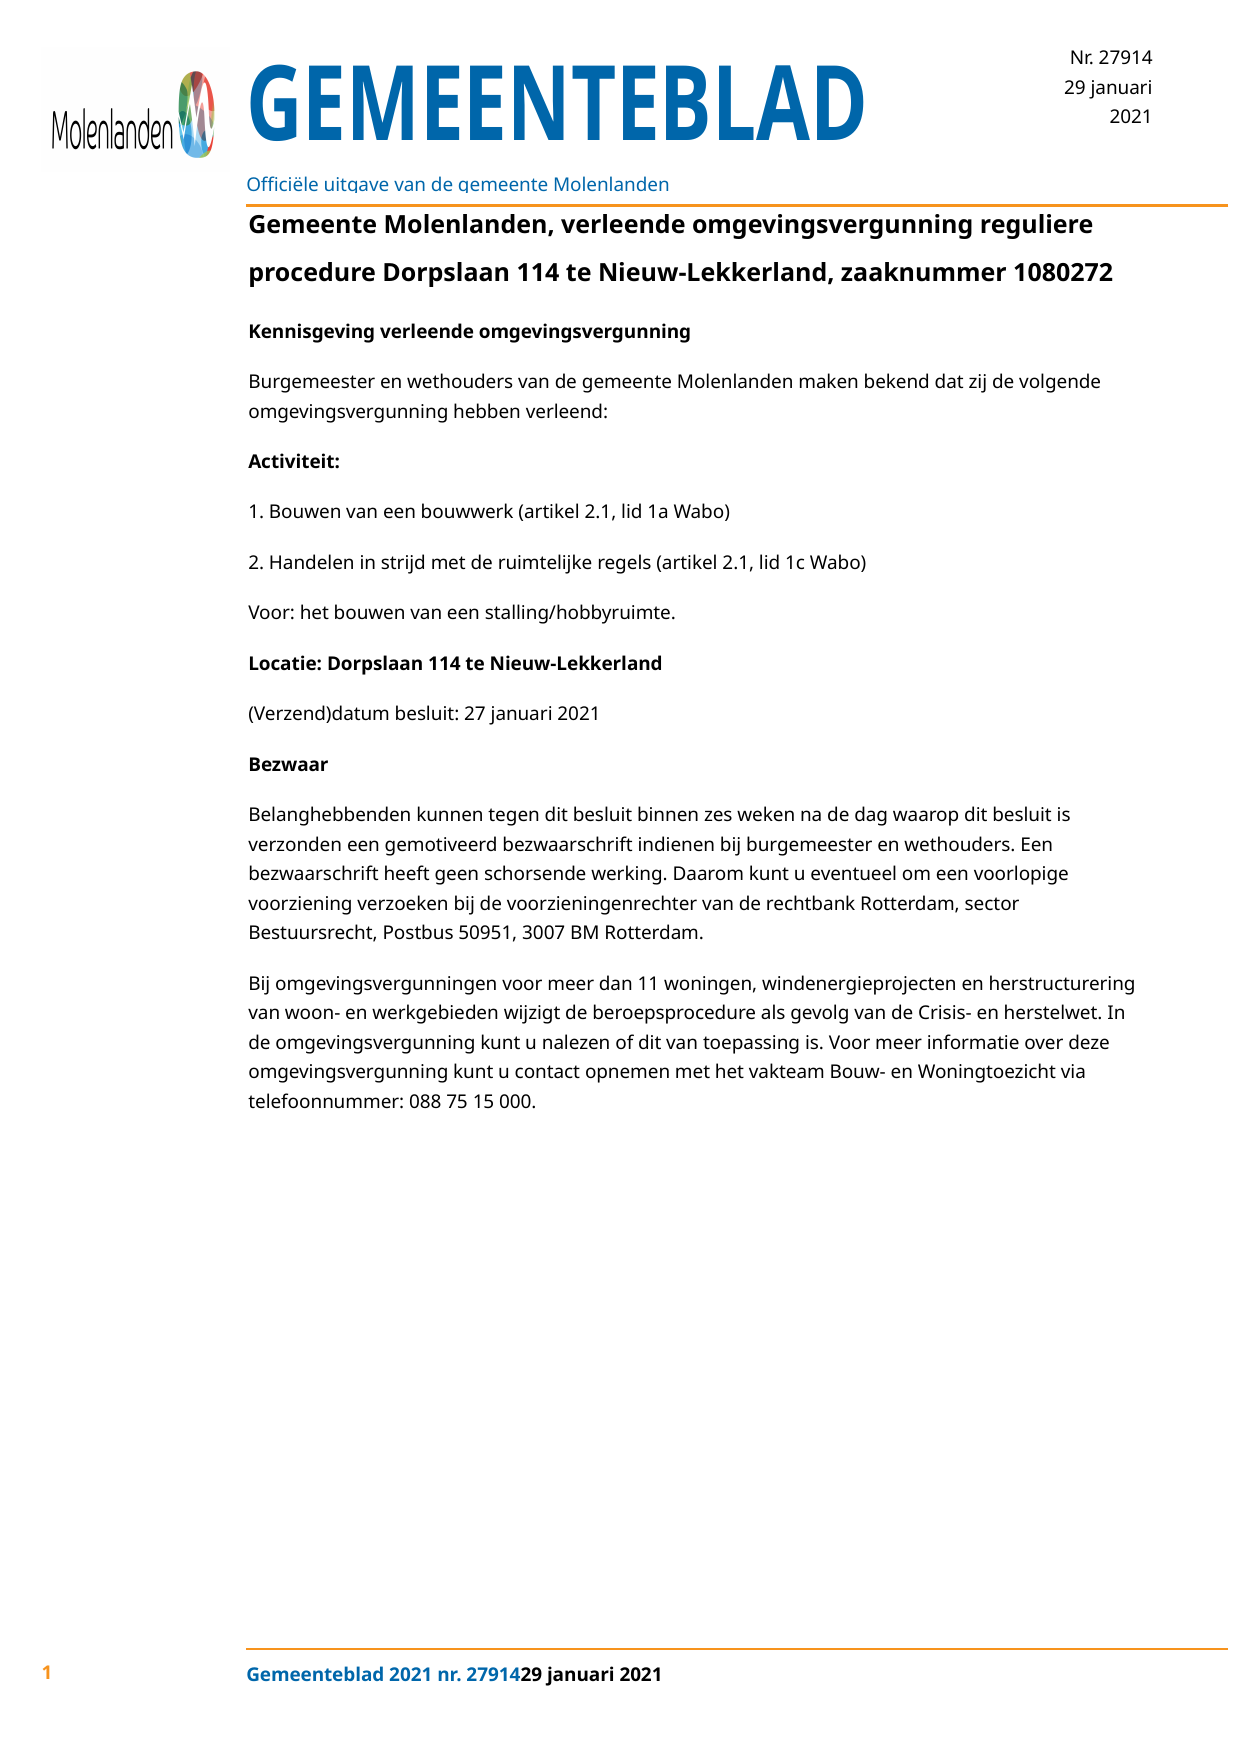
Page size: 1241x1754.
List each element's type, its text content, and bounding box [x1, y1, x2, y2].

text 2. Handelen in strijd met de ruimtelijke regels (artikel 2.1, lid 1c Wabo) [248, 549, 1152, 575]
text Gemeente Molenlanden, verleende omgevingsvergunning reguliere procedure Dorpslaan 114 te Nieuw-Lekkerland, zaaknummer 1080272 [248, 207, 1152, 288]
text Bezwaar [248, 751, 1152, 777]
text Belanghebbenden kunnen tegen dit besluit binnen zes weken na de dag waarop dit besluit is verzonden een gemotiveerd bezwaarschrift indienen bij burgemeester en wethouders. Een bezwaarschrift heeft geen schorsende werking. Daarom kunt u eventueel om een voorlopige voorziening verzoeken bij de voorzieningenrechter van de rechtbank Rotterdam, sector Bestuursrecht, Postbus 50951, 3007 BM Rotterdam. [248, 801, 1152, 945]
picture [41, 47, 231, 172]
text Voor: het bouwen van een stalling/hobbyruimte. [248, 599, 1152, 625]
text Bij omgevingsvergunningen voor meer dan 11 woningen, windenergieprojecten en herstructurering van woon- en werkgebieden wijzigt de beroepsprocedure als gevolg van de Crisis- en herstelwet. In de omgevingsvergunning kunt u nalezen of dit van toepassing is. Voor meer informatie over deze omgevingsvergunning kunt u contact opnemen met het vakteam Bouw- en Woningtoezicht via telefoonnummer: 088 75 15 000. [248, 970, 1152, 1114]
text Burgemeester en wethouders van de gemeente Molenlanden maken bekend dat zij de volgende omgevingsvergunning hebben verleend: [248, 368, 1152, 424]
text 1. Bouwen van een bouwwerk (artikel 2.1, lid 1a Wabo) [248, 499, 1152, 524]
text Locatie: Dorpslaan 114 te Nieuw-Lekkerland [248, 650, 1152, 676]
text Kennisgeving verleende omgevingsvergunning [248, 318, 1152, 344]
text (Verzend)datum besluit: 27 januari 2021 [248, 700, 1152, 726]
text Activiteit: [248, 448, 1152, 474]
